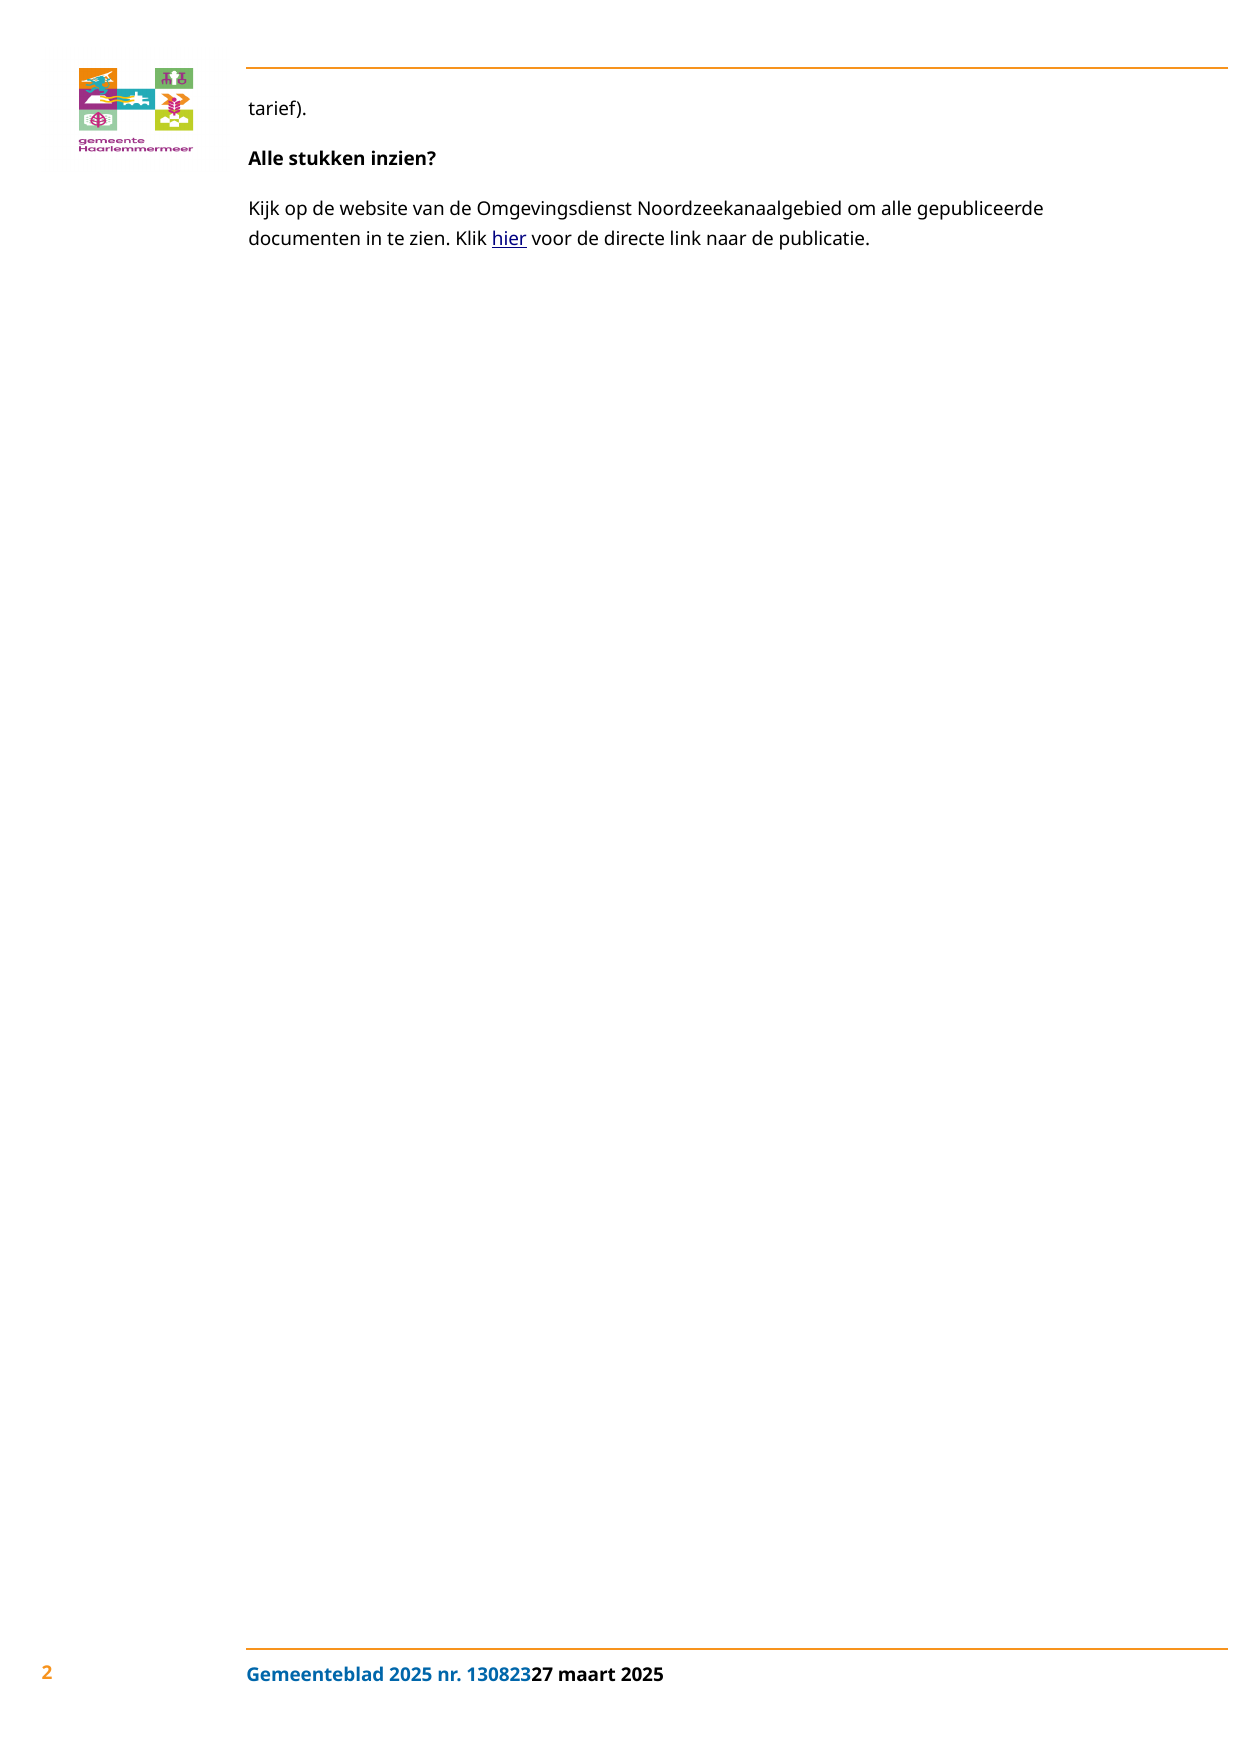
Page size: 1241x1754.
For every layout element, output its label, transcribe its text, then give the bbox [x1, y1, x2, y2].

text Kijk op de website van de Omgevingsdienst Noordzeekanaalgebied om alle gepubliceerde documenten in te zien. Klik hier voor de directe link naar de publicatie. [248, 196, 1152, 251]
picture [41, 47, 231, 172]
text Alle stukken inzien? [248, 145, 1152, 171]
text tarief). [248, 95, 1152, 121]
